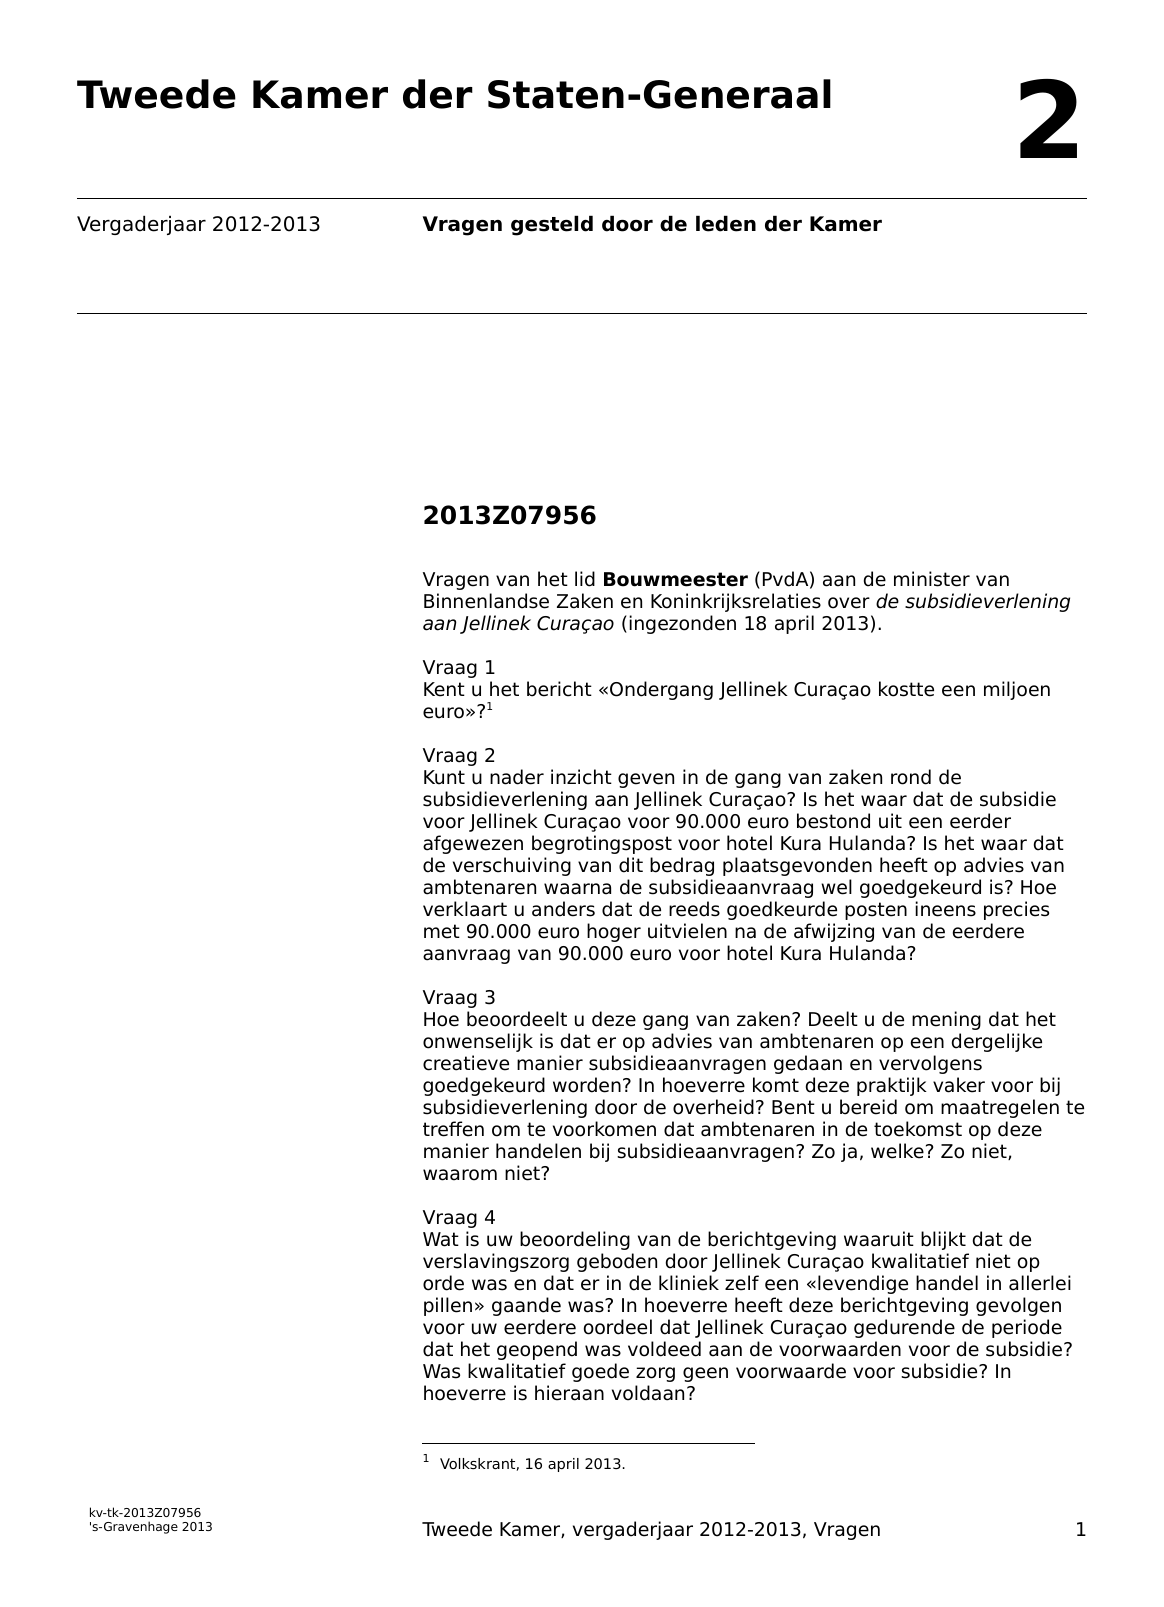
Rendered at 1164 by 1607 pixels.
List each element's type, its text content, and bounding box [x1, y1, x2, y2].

text Vraag 3 [422, 987, 1087, 1009]
text Volkskrant, 16 april 2013. [422, 1452, 1087, 1474]
text Vraag 4 [422, 1207, 1087, 1229]
table_header Tweede Kamer der Staten-Generaal [77, 59, 886, 198]
text 2013Z07956 [422, 501, 1087, 531]
table_header 2 [886, 59, 1087, 198]
text Kent u het bericht «Ondergang Jellinek Curaçao kostte een miljoen euro»? [422, 679, 1087, 723]
table_cell Vergaderjaar 2012-2013 [77, 199, 422, 313]
text kv-tk-2013Z07956 [88, 1506, 323, 1520]
text Vragen van het lid Bouwmeester (PvdA) aan de minister van Binnenlandse Zaken en Koninkrijksrelaties over de subsidieverlening aan Jellinek Curaçao (ingezonden 18 april 2013). [422, 569, 1087, 635]
text Vraag 2 [422, 745, 1087, 767]
text Hoe beoordeelt u deze gang van zaken? Deelt u de mening dat het onwenselijk is dat er op advies van ambtenaren op een dergelijke creatieve manier subsidieaanvragen gedaan en vervolgens goedgekeurd worden? In hoeverre komt deze praktijk vaker voor bij subsidieverlening door de overheid? Bent u bereid om maatregelen te treffen om te voorkomen dat ambtenaren in de toekomst op deze manier handelen bij subsidieaanvragen? Zo ja, welke? Zo niet, waarom niet? [422, 1009, 1087, 1185]
text Kunt u nader inzicht geven in de gang van zaken rond de subsidieverlening aan Jellinek Curaçao? Is het waar dat de subsidie voor Jellinek Curaçao voor 90.000 euro bestond uit een eerder afgewezen begrotingspost voor hotel Kura Hulanda? Is het waar dat de verschuiving van dit bedrag plaatsgevonden heeft op advies van ambtenaren waarna de subsidieaanvraag wel goedgekeurd is? Hoe verklaart u anders dat de reeds goedkeurde posten ineens precies met 90.000 euro hoger uitvielen na de afwijzing van de eerdere aanvraag van 90.000 euro voor hotel Kura Hulanda? [422, 767, 1087, 965]
text 's-Gravenhage 2013 [88, 1520, 323, 1534]
table_cell Vragen gesteld door de leden der Kamer [422, 199, 1087, 313]
text Vraag 1 [422, 657, 1087, 679]
text Wat is uw beoordeling van de berichtgeving waaruit blijkt dat de verslavingszorg geboden door Jellinek Curaçao kwalitatief niet op orde was en dat er in de kliniek zelf een «levendige handel in allerlei pillen» gaande was? In hoeverre heeft deze berichtgeving gevolgen voor uw eerdere oordeel dat Jellinek Curaçao gedurende de periode dat het geopend was voldeed aan de voorwaarden voor de subsidie? Was kwalitatief goede zorg geen voorwaarde voor subsidie? In hoeverre is hieraan voldaan? [422, 1229, 1087, 1405]
